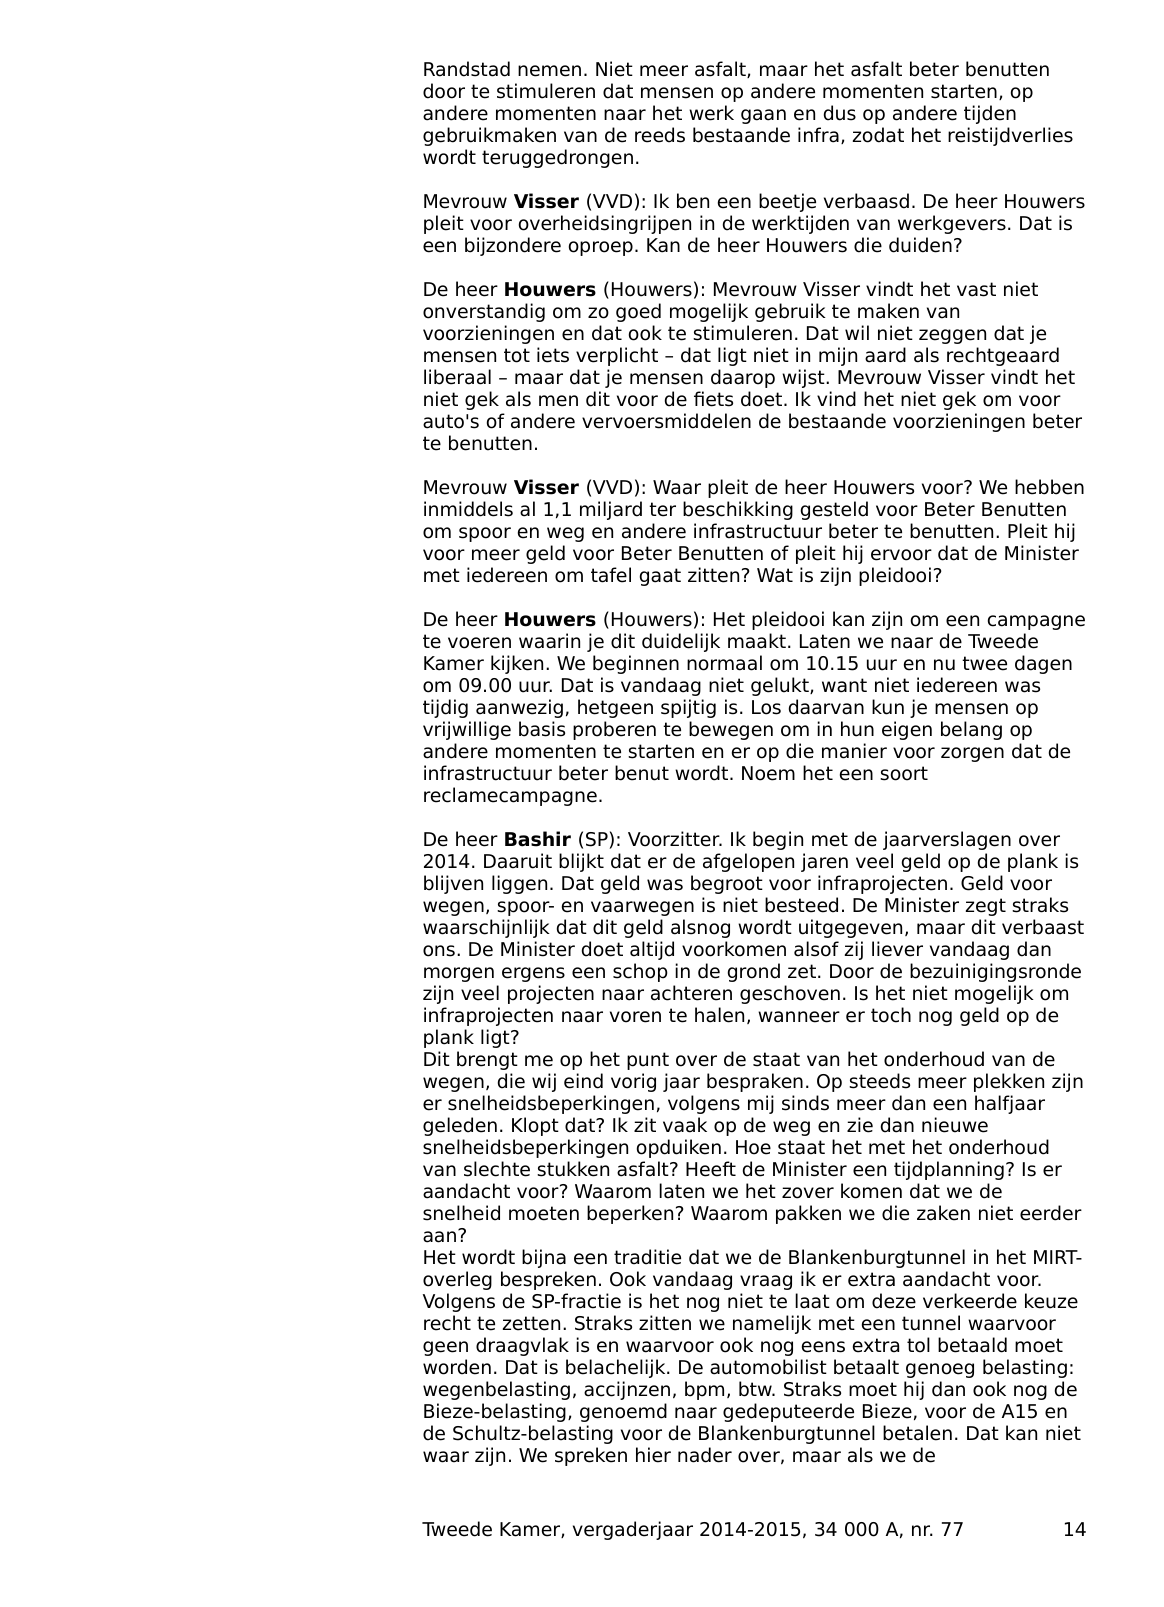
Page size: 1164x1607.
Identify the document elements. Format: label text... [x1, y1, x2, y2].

text De heer Houwers (Houwers): Het pleidooi kan zijn om een campagne te voeren waarin je dit duidelijk maakt. Laten we naar de Tweede Kamer kijken. We beginnen normaal om 10.15 uur en nu twee dagen om 09.00 uur. Dat is vandaag niet gelukt, want niet iedereen was tijdig aanwezig, hetgeen spijtig is. Los daarvan kun je mensen op vrijwillige basis proberen te bewegen om in hun eigen belang op andere momenten te starten en er op die manier voor zorgen dat de infrastructuur beter benut wordt. Noem het een soort reclamecampagne. [422, 609, 1087, 807]
text De heer Bashir (SP): Voorzitter. Ik begin met de jaarverslagen over 2014. Daaruit blijkt dat er de afgelopen jaren veel geld op de plank is blijven liggen. Dat geld was begroot voor infraprojecten. Geld voor wegen, spoor- en vaarwegen is niet besteed. De Minister zegt straks waarschijnlijk dat dit geld alsnog wordt uitgegeven, maar dit verbaast ons. De Minister doet altijd voorkomen alsof zij liever vandaag dan morgen ergens een schop in de grond zet. Door de bezuinigingsronde zijn veel projecten naar achteren geschoven. Is het niet mogelijk om infraprojecten naar voren te halen, wanneer er toch nog geld op de plank ligt? [422, 829, 1087, 1049]
text Randstad nemen. Niet meer asfalt, maar het asfalt beter benutten door te stimuleren dat mensen op andere momenten starten, op andere momenten naar het werk gaan en dus op andere tijden gebruikmaken van de reeds bestaande infra, zodat het reistijdverlies wordt teruggedrongen. [422, 59, 1087, 169]
text Mevrouw Visser (VVD): Waar pleit de heer Houwers voor? We hebben inmiddels al 1,1 miljard ter beschikking gesteld voor Beter Benutten om spoor en weg en andere infrastructuur beter te benutten. Pleit hij voor meer geld voor Beter Benutten of pleit hij ervoor dat de Minister met iedereen om tafel gaat zitten? Wat is zijn pleidooi? [422, 477, 1087, 587]
text Het wordt bijna een traditie dat we de Blankenburgtunnel in het MIRT-overleg bespreken. Ook vandaag vraag ik er extra aandacht voor. Volgens de SP-fractie is het nog niet te laat om deze verkeerde keuze recht te zetten. Straks zitten we namelijk met een tunnel waarvoor geen draagvlak is en waarvoor ook nog eens extra tol betaald moet worden. Dat is belachelijk. De automobilist betaalt genoeg belasting: wegenbelasting, accijnzen, bpm, btw. Straks moet hij dan ook nog de Bieze-belasting, genoemd naar gedeputeerde Bieze, voor de A15 en de Schultz-belasting voor de Blankenburgtunnel betalen. Dat kan niet waar zijn. We spreken hier nader over, maar als we de [422, 1247, 1087, 1467]
text De heer Houwers (Houwers): Mevrouw Visser vindt het vast niet onverstandig om zo goed mogelijk gebruik te maken van voorzieningen en dat ook te stimuleren. Dat wil niet zeggen dat je mensen tot iets verplicht – dat ligt niet in mijn aard als rechtgeaard liberaal – maar dat je mensen daarop wijst. Mevrouw Visser vindt het niet gek als men dit voor de fiets doet. Ik vind het niet gek om voor auto's of andere vervoersmiddelen de bestaande voorzieningen beter te benutten. [422, 279, 1087, 455]
text Dit brengt me op het punt over de staat van het onderhoud van de wegen, die wij eind vorig jaar bespraken. Op steeds meer plekken zijn er snelheidsbeperkingen, volgens mij sinds meer dan een halfjaar geleden. Klopt dat? Ik zit vaak op de weg en zie dan nieuwe snelheidsbeperkingen opduiken. Hoe staat het met het onderhoud van slechte stukken asfalt? Heeft de Minister een tijdplanning? Is er aandacht voor? Waarom laten we het zover komen dat we de snelheid moeten beperken? Waarom pakken we die zaken niet eerder aan? [422, 1049, 1087, 1247]
text Mevrouw Visser (VVD): Ik ben een beetje verbaasd. De heer Houwers pleit voor overheidsingrijpen in de werktijden van werkgevers. Dat is een bijzondere oproep. Kan de heer Houwers die duiden? [422, 191, 1087, 257]
